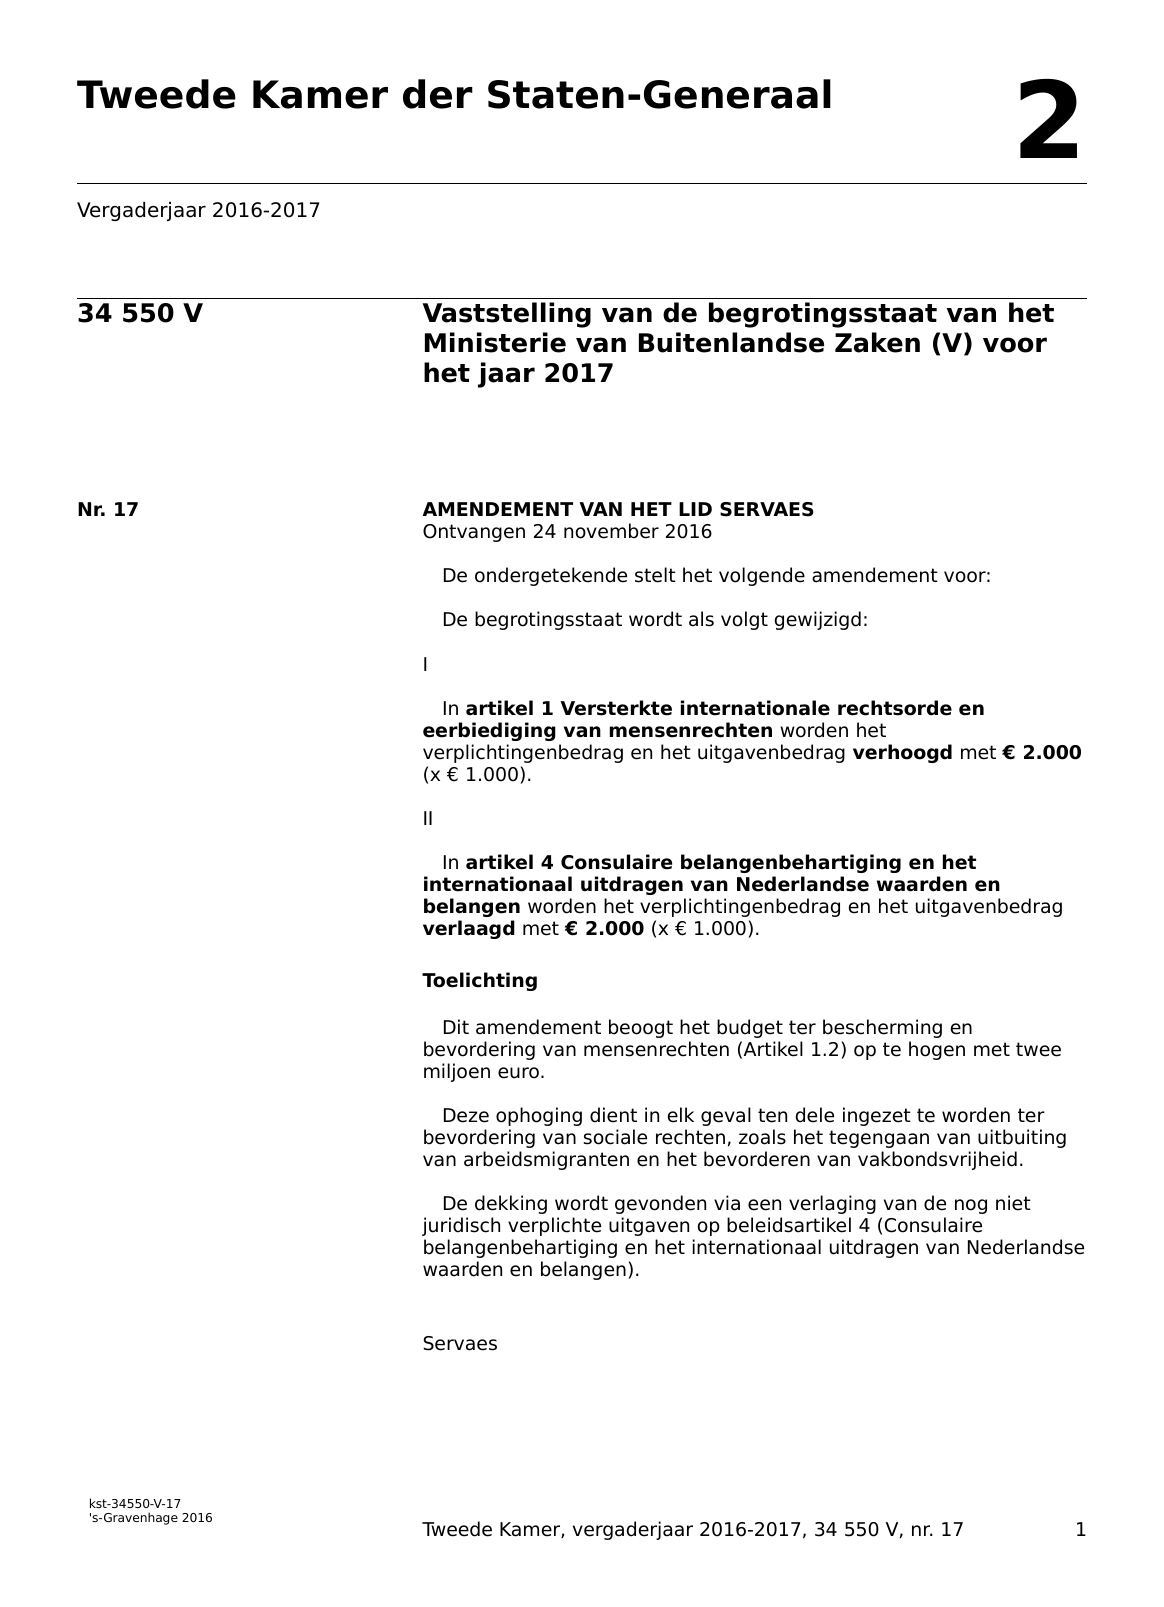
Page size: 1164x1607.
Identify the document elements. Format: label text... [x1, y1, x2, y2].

table_cell Vergaderjaar 2016-2017 [77, 184, 1087, 298]
subtitle Toelichting [422, 970, 1087, 992]
text De ondergetekende stelt het volgende amendement voor: [422, 565, 1087, 587]
table_header 2 [886, 59, 1087, 183]
text Deze ophoging dient in elk geval ten dele ingezet te worden ter bevordering van sociale rechten, zoals het tegengaan van uitbuiting van arbeidsmigranten en het bevorderen van vakbondsvrijheid. [422, 1105, 1087, 1171]
table_header Tweede Kamer der Staten-Generaal [77, 59, 886, 183]
text Ontvangen 24 november 2016 [422, 521, 1087, 543]
subtitle 34 550 V Vaststelling van de begrotingsstaat van het Ministerie van Buitenlandse Zaken (V) voor het jaar 2017 [77, 299, 1087, 388]
text In artikel 1 Versterkte internationale rechtsorde en eerbiediging van mensenrechten worden het verplichtingenbedrag en het uitgavenbedrag verhoogd met € 2.000 (x € 1.000). [422, 698, 1087, 786]
text II [422, 808, 1087, 830]
text I [422, 653, 1087, 676]
text De dekking wordt gevonden via een verlaging van de nog niet juridisch verplichte uitgaven op beleidsartikel 4 (Consulaire belangenbehartiging en het internationaal uitdragen van Nederlandse waarden en belangen). [422, 1193, 1087, 1281]
text kst-34550-V-17 [88, 1497, 323, 1511]
text Servaes [422, 1311, 1087, 1355]
text In artikel 4 Consulaire belangenbehartiging en het internationaal uitdragen van Nederlandse waarden en belangen worden het verplichtingenbedrag en het uitgavenbedrag verlaagd met € 2.000 (x € 1.000). [422, 852, 1087, 940]
text Dit amendement beoogt het budget ter bescherming en bevordering van mensenrechten (Artikel 1.2) op te hogen met twee miljoen euro. [422, 1017, 1087, 1083]
text 's-Gravenhage 2016 [88, 1511, 323, 1525]
text De begrotingsstaat wordt als volgt gewijzigd: [422, 609, 1087, 631]
subtitle Nr. 17 AMENDEMENT VAN HET LID SERVAES [77, 499, 1087, 521]
